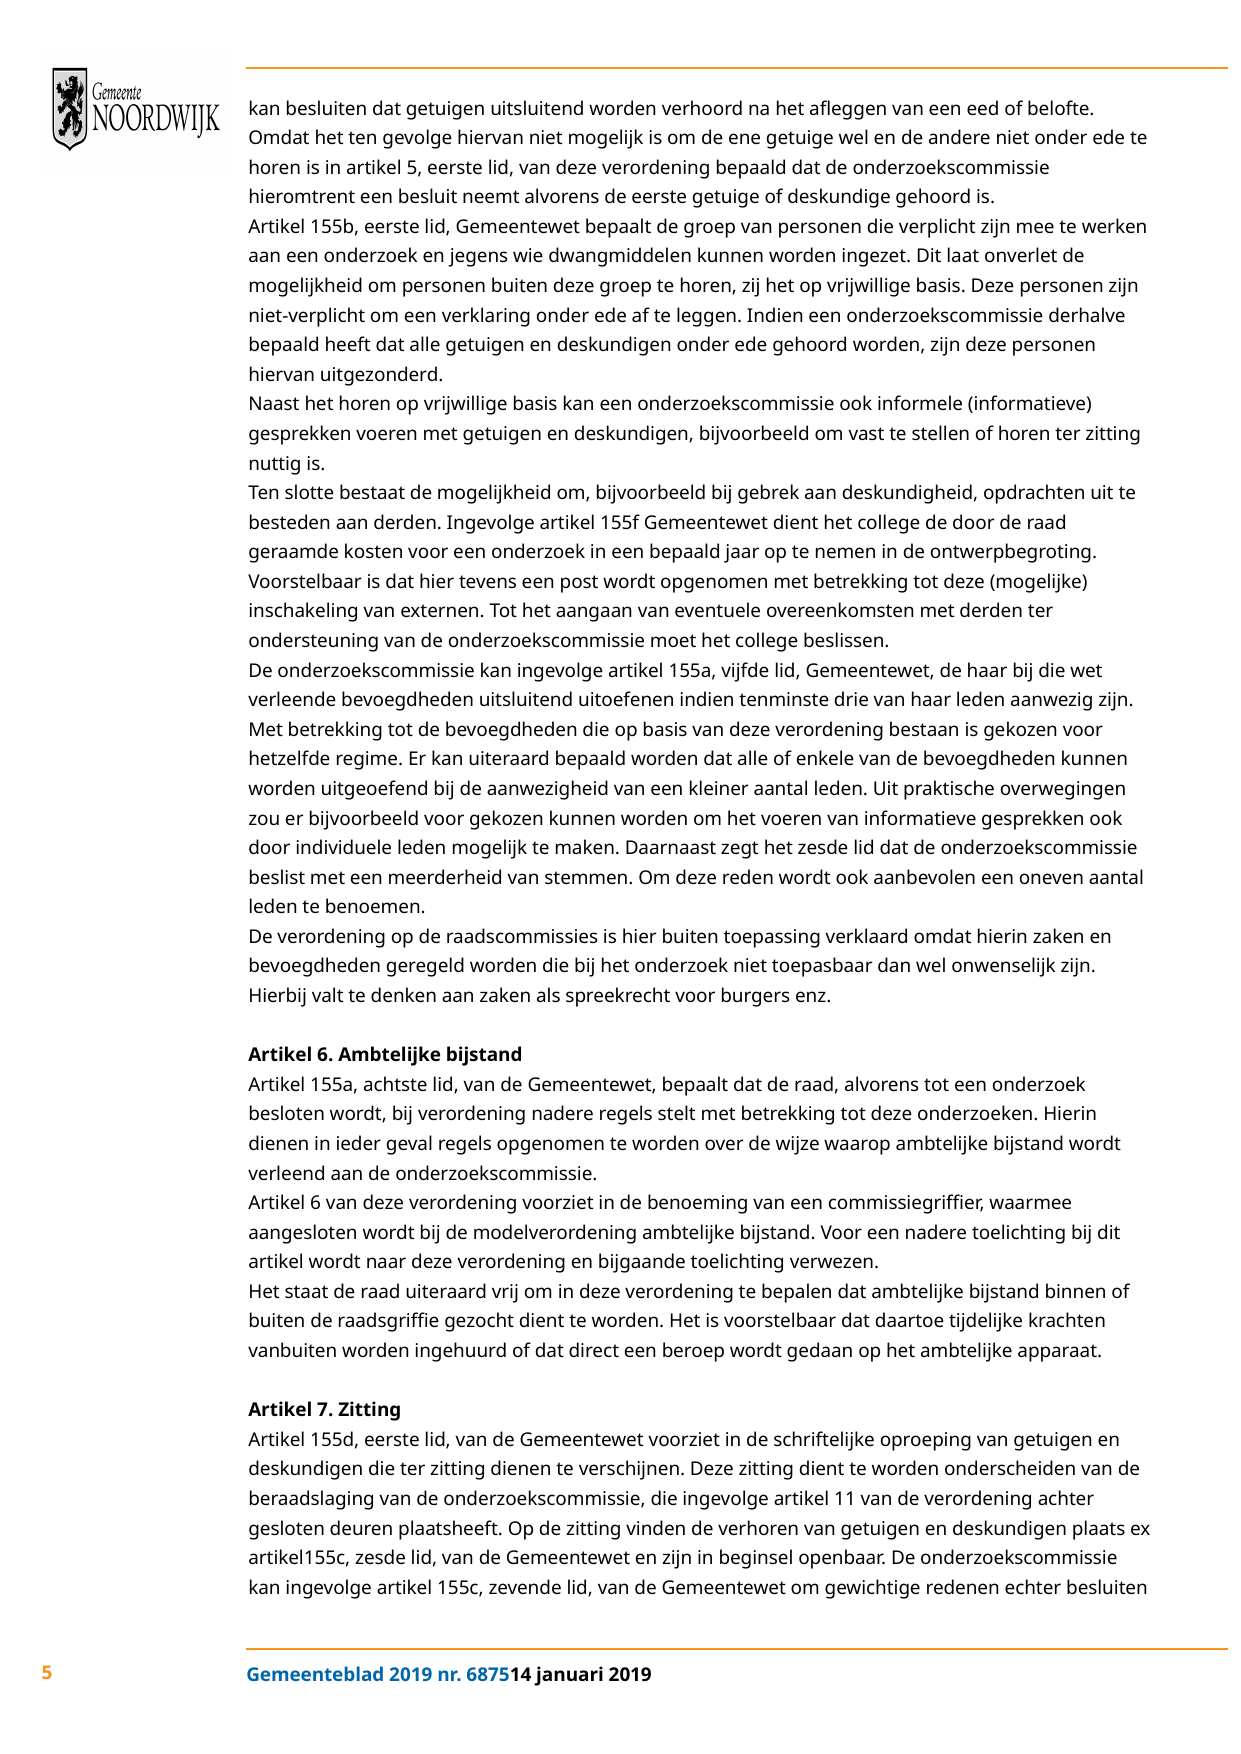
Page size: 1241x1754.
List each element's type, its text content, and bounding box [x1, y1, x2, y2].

text De onderzoekscommissie kan ingevolge artikel 155a, vijfde lid, Gemeentewet, de haar bij die wet verleende bevoegdheden uitsluitend uitoefenen indien tenminste drie van haar leden aanwezig zijn. Met betrekking tot de bevoegdheden die op basis van deze verordening bestaan is gekozen voor hetzelfde regime. Er kan uiteraard bepaald worden dat alle of enkele van de bevoegdheden kunnen worden uitgeoefend bij de aanwezigheid van een kleiner aantal leden. Uit praktische overwegingen zou er bijvoorbeeld voor gekozen kunnen worden om het voeren van informatieve gesprekken ook door individuele leden mogelijk te maken. Daarnaast zegt het zesde lid dat de onderzoekscommissie beslist met een meerderheid van stemmen. Om deze reden wordt ook aanbevolen een oneven aantal leden te benoemen. [248, 657, 1152, 919]
text kan besluiten dat getuigen uitsluitend worden verhoord na het afleggen van een eed of belofte. Omdat het ten gevolge hiervan niet mogelijk is om de ene getuige wel en de andere niet onder ede te horen is in artikel 5, eerste lid, van deze verordening bepaald dat de onderzoekscommissie hieromtrent een besluit neemt alvorens de eerste getuige of deskundige gehoord is. [248, 95, 1152, 209]
text Artikel 6 van deze verordening voorziet in de benoeming van een commissiegriffier, waarmee aangesloten wordt bij de modelverordening ambtelijke bijstand. Voor een nadere toelichting bij dit artikel wordt naar deze verordening en bijgaande toelichting verwezen. [248, 1189, 1152, 1274]
text Het staat de raad uiteraard vrij om in deze verordening te bepalen dat ambtelijke bijstand binnen of buiten de raadsgriffie gezocht dient te worden. Het is voorstelbaar dat daartoe tijdelijke krachten vanbuiten worden ingehuurd of dat direct een beroep wordt gedaan op het ambtelijke apparaat. [248, 1278, 1152, 1363]
text Artikel 155b, eerste lid, Gemeentewet bepaalt de groep van personen die verplicht zijn mee te werken aan een onderzoek en jegens wie dwangmiddelen kunnen worden ingezet. Dit laat onverlet de mogelijkheid om personen buiten deze groep te horen, zij het op vrijwillige basis. Deze personen zijn niet-verplicht om een verklaring onder ede af te leggen. Indien een onderzoekscommissie derhalve bepaald heeft dat alle getuigen en deskundigen onder ede gehoord worden, zijn deze personen hiervan uitgezonderd. [248, 213, 1152, 387]
text Artikel 7. Zitting [248, 1396, 1152, 1422]
text Artikel 155d, eerste lid, van de Gemeentewet voorziet in de schriftelijke oproeping van getuigen en deskundigen die ter zitting dienen te verschijnen. Deze zitting dient te worden onderscheiden van de beraadslaging van de onderzoekscommissie, die ingevolge artikel 11 van de verordening achter gesloten deuren plaatsheeft. Op de zitting vinden de verhoren van getuigen en deskundigen plaats ex artikel155c, zesde lid, van de Gemeentewet en zijn in beginsel openbaar. De onderzoekscommissie kan ingevolge artikel 155c, zevende lid, van de Gemeentewet om gewichtige redenen echter besluiten [248, 1426, 1152, 1600]
text Artikel 155a, achtste lid, van de Gemeentewet, bepaalt dat de raad, alvorens tot een onderzoek besloten wordt, bij verordening nadere regels stelt met betrekking tot deze onderzoeken. Hierin dienen in ieder geval regels opgenomen te worden over de wijze waarop ambtelijke bijstand wordt verleend aan de onderzoekscommissie. [248, 1071, 1152, 1186]
text De verordening op de raadscommissies is hier buiten toepassing verklaard omdat hierin zaken en bevoegdheden geregeld worden die bij het onderzoek niet toepasbaar dan wel onwenselijk zijn. Hierbij valt te denken aan zaken als spreekrecht voor burgers enz. [248, 923, 1152, 1008]
text Naast het horen op vrijwillige basis kan een onderzoekscommissie ook informele (informatieve) gesprekken voeren met getuigen en deskundigen, bijvoorbeeld om vast te stellen of horen ter zitting nuttig is. [248, 391, 1152, 476]
picture [41, 47, 231, 172]
text Artikel 6. Ambtelijke bijstand [248, 1041, 1152, 1067]
text Ten slotte bestaat de mogelijkheid om, bijvoorbeeld bij gebrek aan deskundigheid, opdrachten uit te besteden aan derden. Ingevolge artikel 155f Gemeentewet dient het college de door de raad geraamde kosten voor een onderzoek in een bepaald jaar op te nemen in de ontwerpbegroting. Voorstelbaar is dat hier tevens een post wordt opgenomen met betrekking tot deze (mogelijke) inschakeling van externen. Tot het aangaan van eventuele overeenkomsten met derden ter ondersteuning van de onderzoekscommissie moet het college beslissen. [248, 479, 1152, 653]
